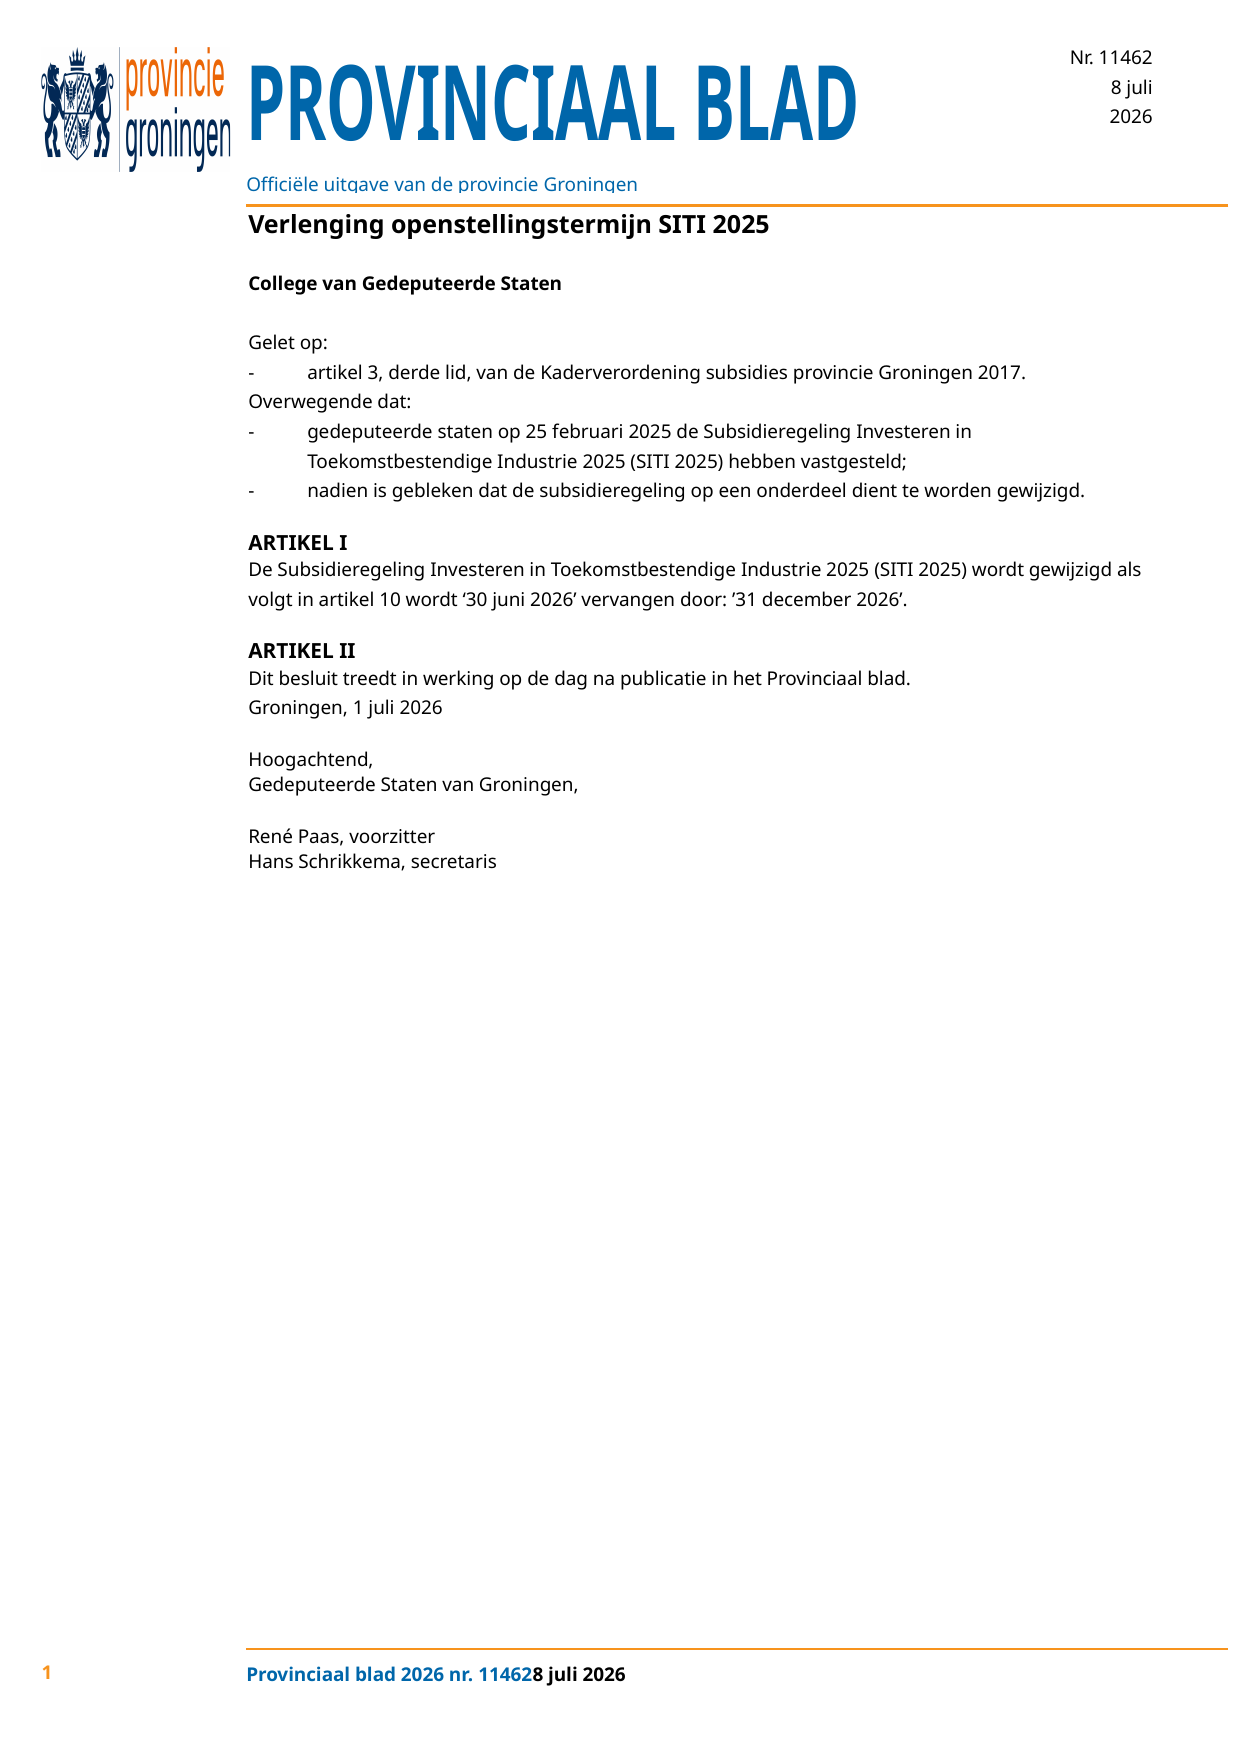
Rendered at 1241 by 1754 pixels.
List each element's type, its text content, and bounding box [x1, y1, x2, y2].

list artikel 3, derde lid, van de Kaderverordening subsidies provincie Groningen 2017. [248, 359, 1152, 385]
text Gelet op: [248, 329, 1152, 355]
text Gedeputeerde Staten van Groningen, [248, 771, 1152, 797]
text De Subsidieregeling Investeren in Toekomstbestendige Industrie 2025 (SITI 2025) wordt gewijzigd als volgt in artikel 10 wordt ‘30 juni 2026’ vervangen door: ’31 december 2026’. [248, 556, 1152, 612]
text ARTIKEL II [248, 636, 1152, 665]
text Hans Schrikkema, secretaris [248, 849, 1152, 874]
text Groningen, 1 juli 2026 [248, 694, 1152, 720]
text Dit besluit treedt in werking op de dag na publicatie in het Provinciaal blad. [248, 665, 1152, 690]
text René Paas, voorzitter [248, 823, 1152, 849]
list nadien is gebleken dat de subsidieregeling op een onderdeel dient te worden gewijzigd. [248, 477, 1152, 503]
list gedeputeerde staten op 25 februari 2025 de Subsidieregeling Investeren in Toekomstbestendige Industrie 2025 (SITI 2025) hebben vastgesteld; [248, 418, 1152, 473]
picture [41, 47, 231, 172]
text Overwegende dat: [248, 389, 1152, 414]
text College van Gedeputeerde Staten [248, 270, 1152, 296]
text ARTIKEL I [248, 528, 1152, 556]
text Verlenging openstellingstermijn SITI 2025 [248, 207, 1152, 241]
text Hoogachtend, [248, 746, 1152, 771]
